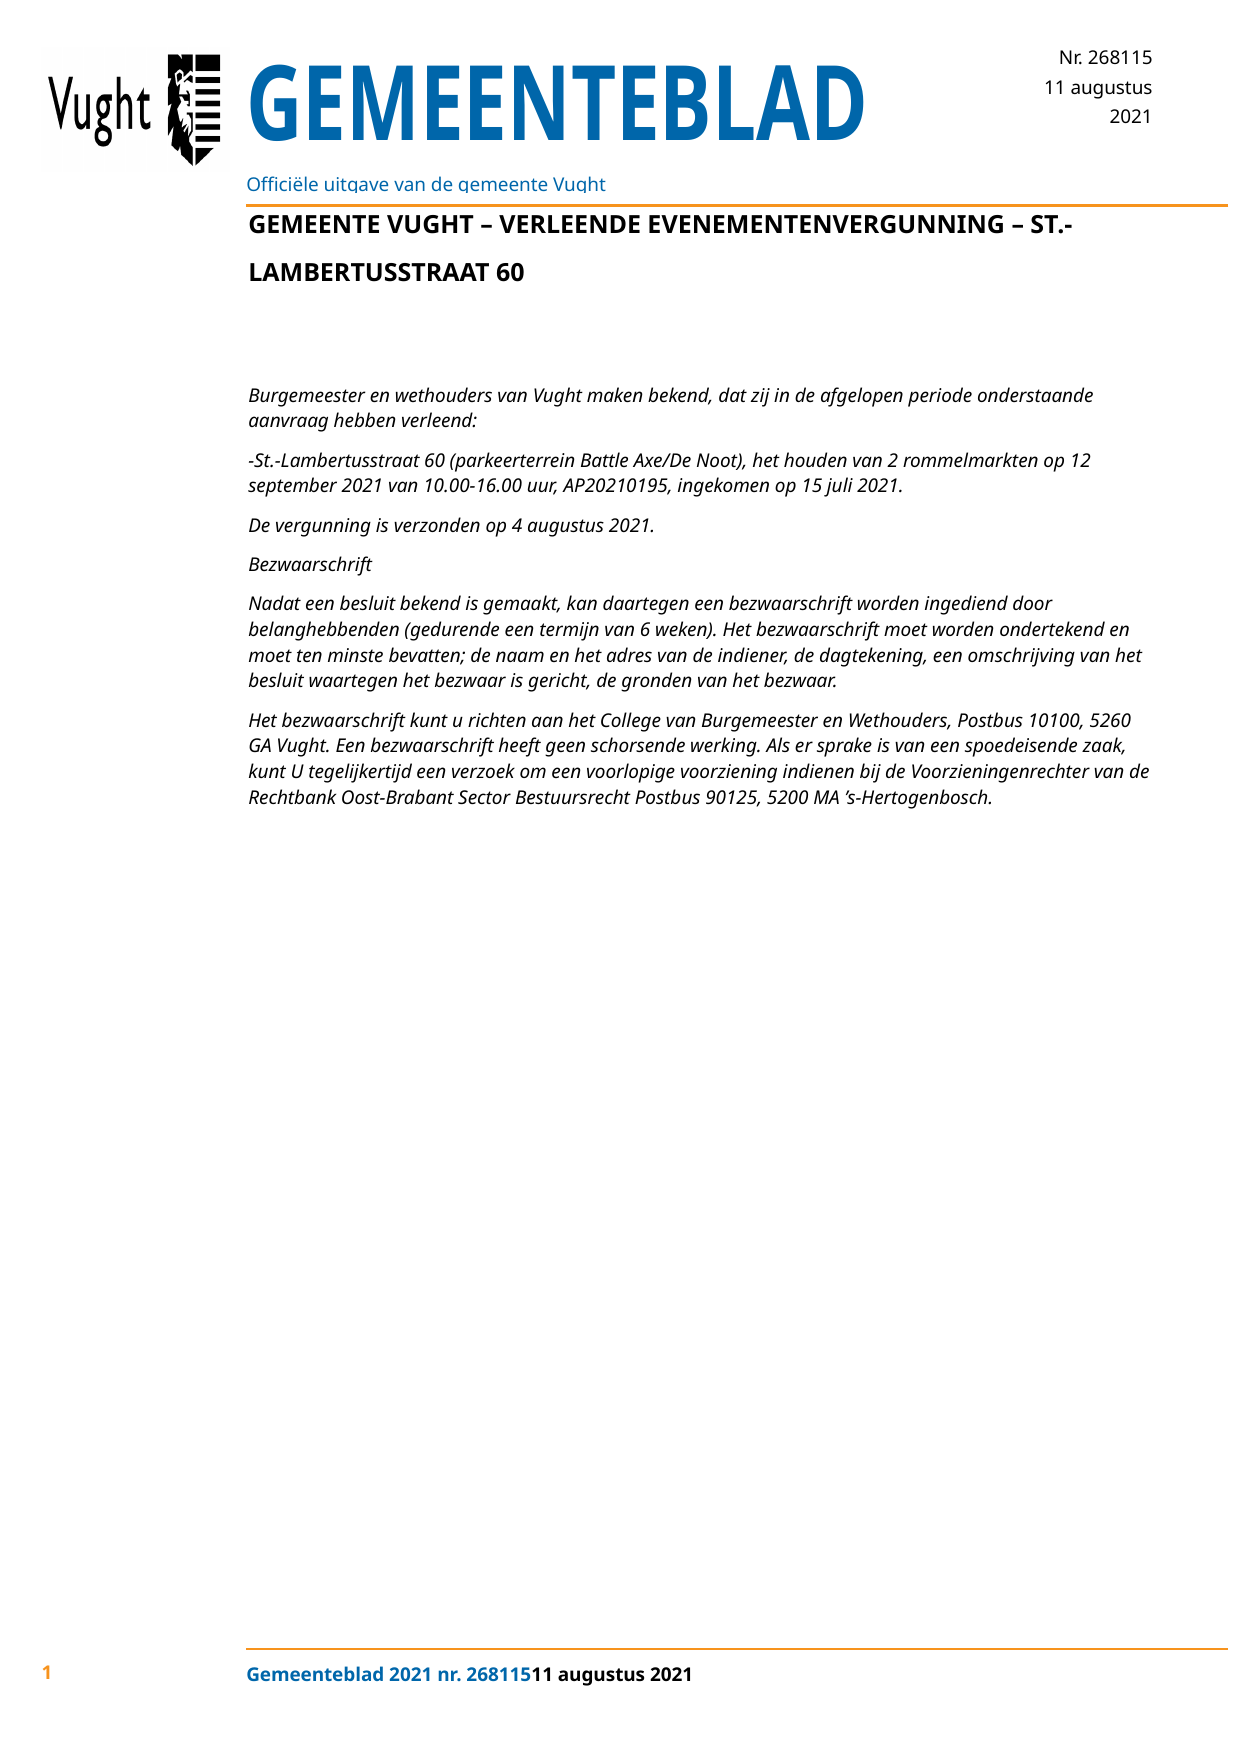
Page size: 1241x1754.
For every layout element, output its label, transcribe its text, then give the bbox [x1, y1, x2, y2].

text GEMEENTE VUGHT – VERLEENDE EVENEMENTENVERGUNNING – ST.-LAMBERTUSSTRAAT 60 [248, 207, 1152, 288]
text Burgemeester en wethouders van Vught maken bekend, dat zij in de afgelopen periode onderstaande aanvraag hebben verleend: [248, 382, 1152, 433]
text Het bezwaarschrift kunt u richten aan het College van Burgemeester en Wethouders, Postbus 10100, 5260 GA Vught. Een bezwaarschrift heeft geen schorsende werking. Als er sprake is van een spoedeisende zaak, kunt U tegelijkertijd een verzoek om een voorlopige voorziening indienen bij de Voorzieningenrechter van de Rechtbank Oost-Brabant Sector Bestuursrecht Postbus 90125, 5200 MA ’s-Hertogenbosch. [248, 707, 1152, 810]
text Bezwaarschrift [248, 551, 1152, 577]
text De vergunning is verzonden op 4 augustus 2021. [248, 512, 1152, 538]
text Nadat een besluit bekend is gemaakt, kan daartegen een bezwaarschrift worden ingediend door belanghebbenden (gedurende een termijn van 6 weken). Het bezwaarschrift moet worden ondertekend en moet ten minste bevatten; de naam en het adres van de indiener, de dagtekening, een omschrijving van het besluit waartegen het bezwaar is gericht, de gronden van het bezwaar. [248, 590, 1152, 693]
text -St.-Lambertusstraat 60 (parkeerterrein Battle Axe/De Noot), het houden van 2 rommelmarkten op 12 september 2021 van 10.00-16.00 uur, AP20210195, ingekomen op 15 juli 2021. [248, 447, 1152, 498]
picture [41, 47, 231, 172]
